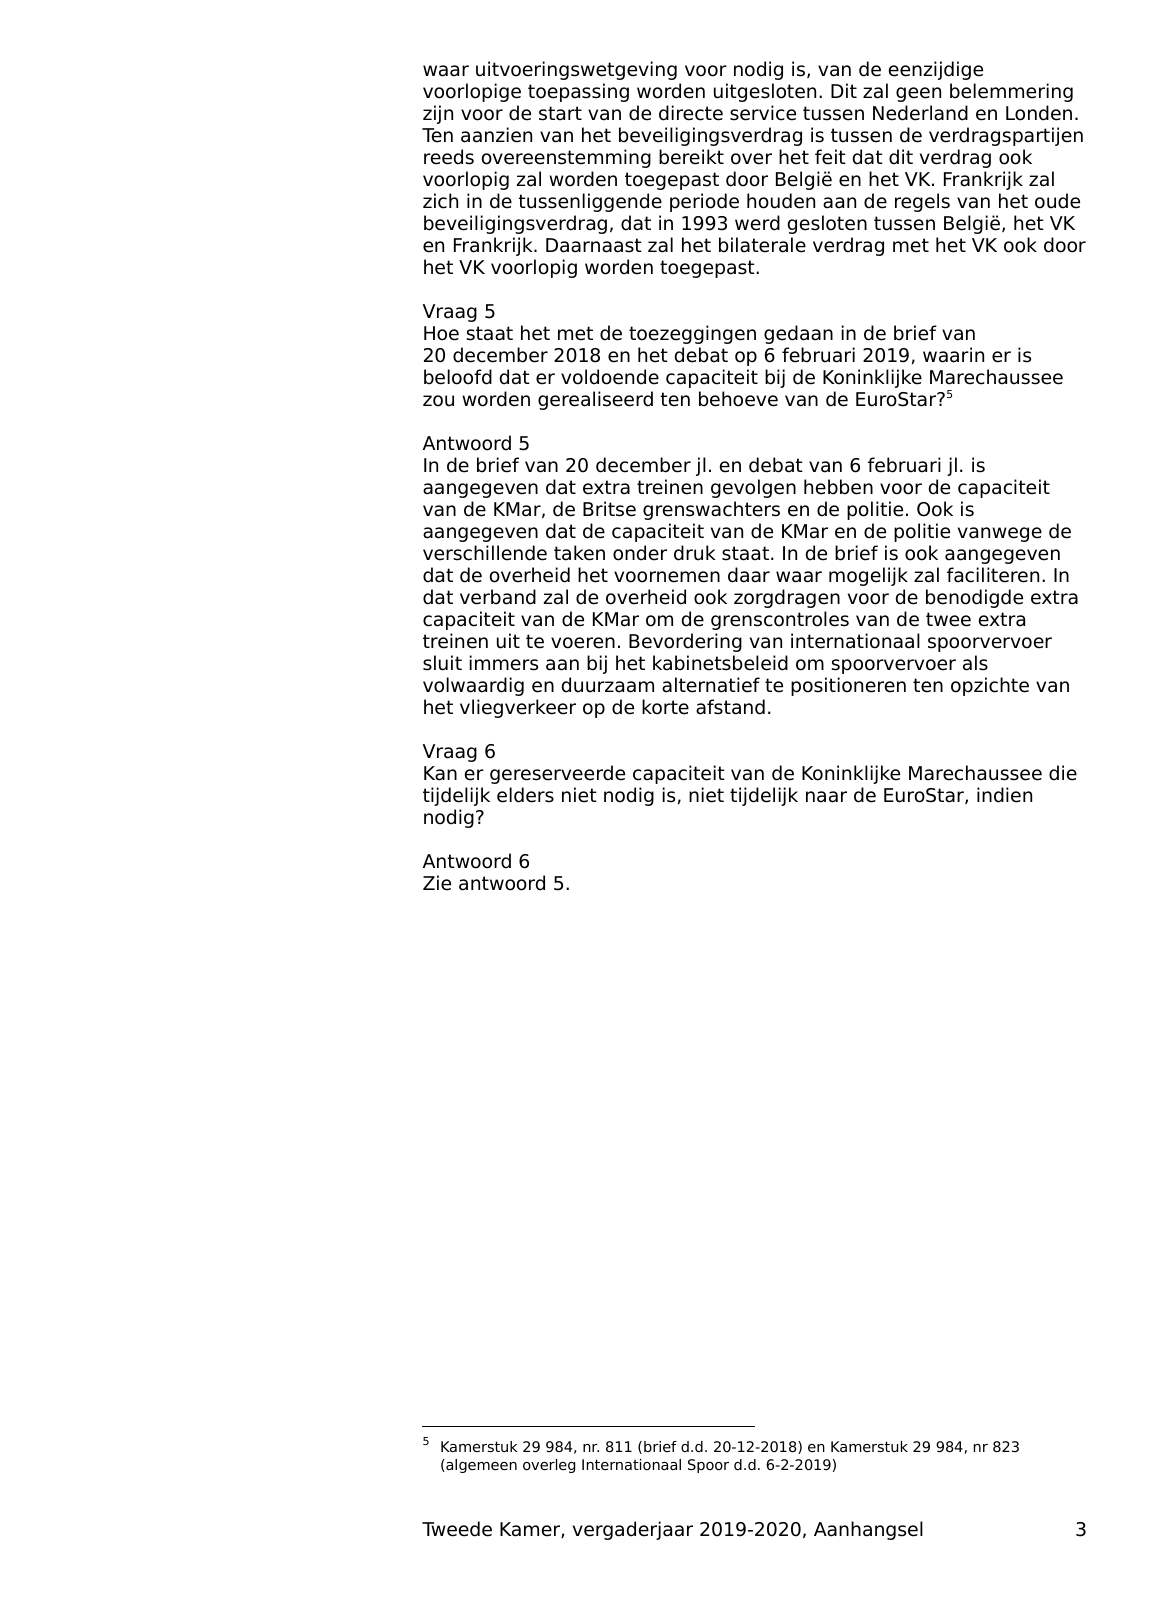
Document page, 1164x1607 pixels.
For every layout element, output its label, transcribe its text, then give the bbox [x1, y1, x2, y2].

text Antwoord 6 [422, 851, 1087, 873]
text Kamerstuk 29 984, nr. 811 (brief d.d. 20-12-2018) en Kamerstuk 29 984, nr 823 (algemeen overleg Internationaal Spoor d.d. 6-2-2019) [422, 1435, 1087, 1474]
text Zie antwoord 5. [422, 873, 1087, 895]
text Vraag 5 [422, 301, 1087, 323]
text Hoe staat het met de toezeggingen gedaan in de brief van 20 december 2018 en het debat op 6 februari 2019, waarin er is beloofd dat er voldoende capaciteit bij de Koninklijke Marechaussee zou worden gerealiseerd ten behoeve van de EuroStar? [422, 323, 1087, 411]
text Ten aanzien van het beveiligingsverdrag is tussen de verdragspartijen reeds overeenstemming bereikt over het feit dat dit verdrag ook voorlopig zal worden toegepast door België en het VK. Frankrijk zal zich in de tussenliggende periode houden aan de regels van het oude beveiligingsverdrag, dat in 1993 werd gesloten tussen België, het VK en Frankrijk. Daarnaast zal het bilaterale verdrag met het VK ook door het VK voorlopig worden toegepast. [422, 125, 1087, 279]
text Antwoord 5 [422, 433, 1087, 455]
text waar uitvoeringswetgeving voor nodig is, van de eenzijdige voorlopige toepassing worden uitgesloten. Dit zal geen belemmering zijn voor de start van de directe service tussen Nederland en Londen. [422, 59, 1087, 125]
text Vraag 6 [422, 741, 1087, 763]
text Kan er gereserveerde capaciteit van de Koninklijke Marechaussee die tijdelijk elders niet nodig is, niet tijdelijk naar de EuroStar, indien nodig? [422, 763, 1087, 829]
text In de brief van 20 december jl. en debat van 6 februari jl. is aangegeven dat extra treinen gevolgen hebben voor de capaciteit van de KMar, de Britse grenswachters en de politie. Ook is aangegeven dat de capaciteit van de KMar en de politie vanwege de verschillende taken onder druk staat. In de brief is ook aangegeven dat de overheid het voornemen daar waar mogelijk zal faciliteren. In dat verband zal de overheid ook zorgdragen voor de benodigde extra capaciteit van de KMar om de grenscontroles van de twee extra treinen uit te voeren. Bevordering van internationaal spoorvervoer sluit immers aan bij het kabinetsbeleid om spoorvervoer als volwaardig en duurzaam alternatief te positioneren ten opzichte van het vliegverkeer op de korte afstand. [422, 455, 1087, 719]
